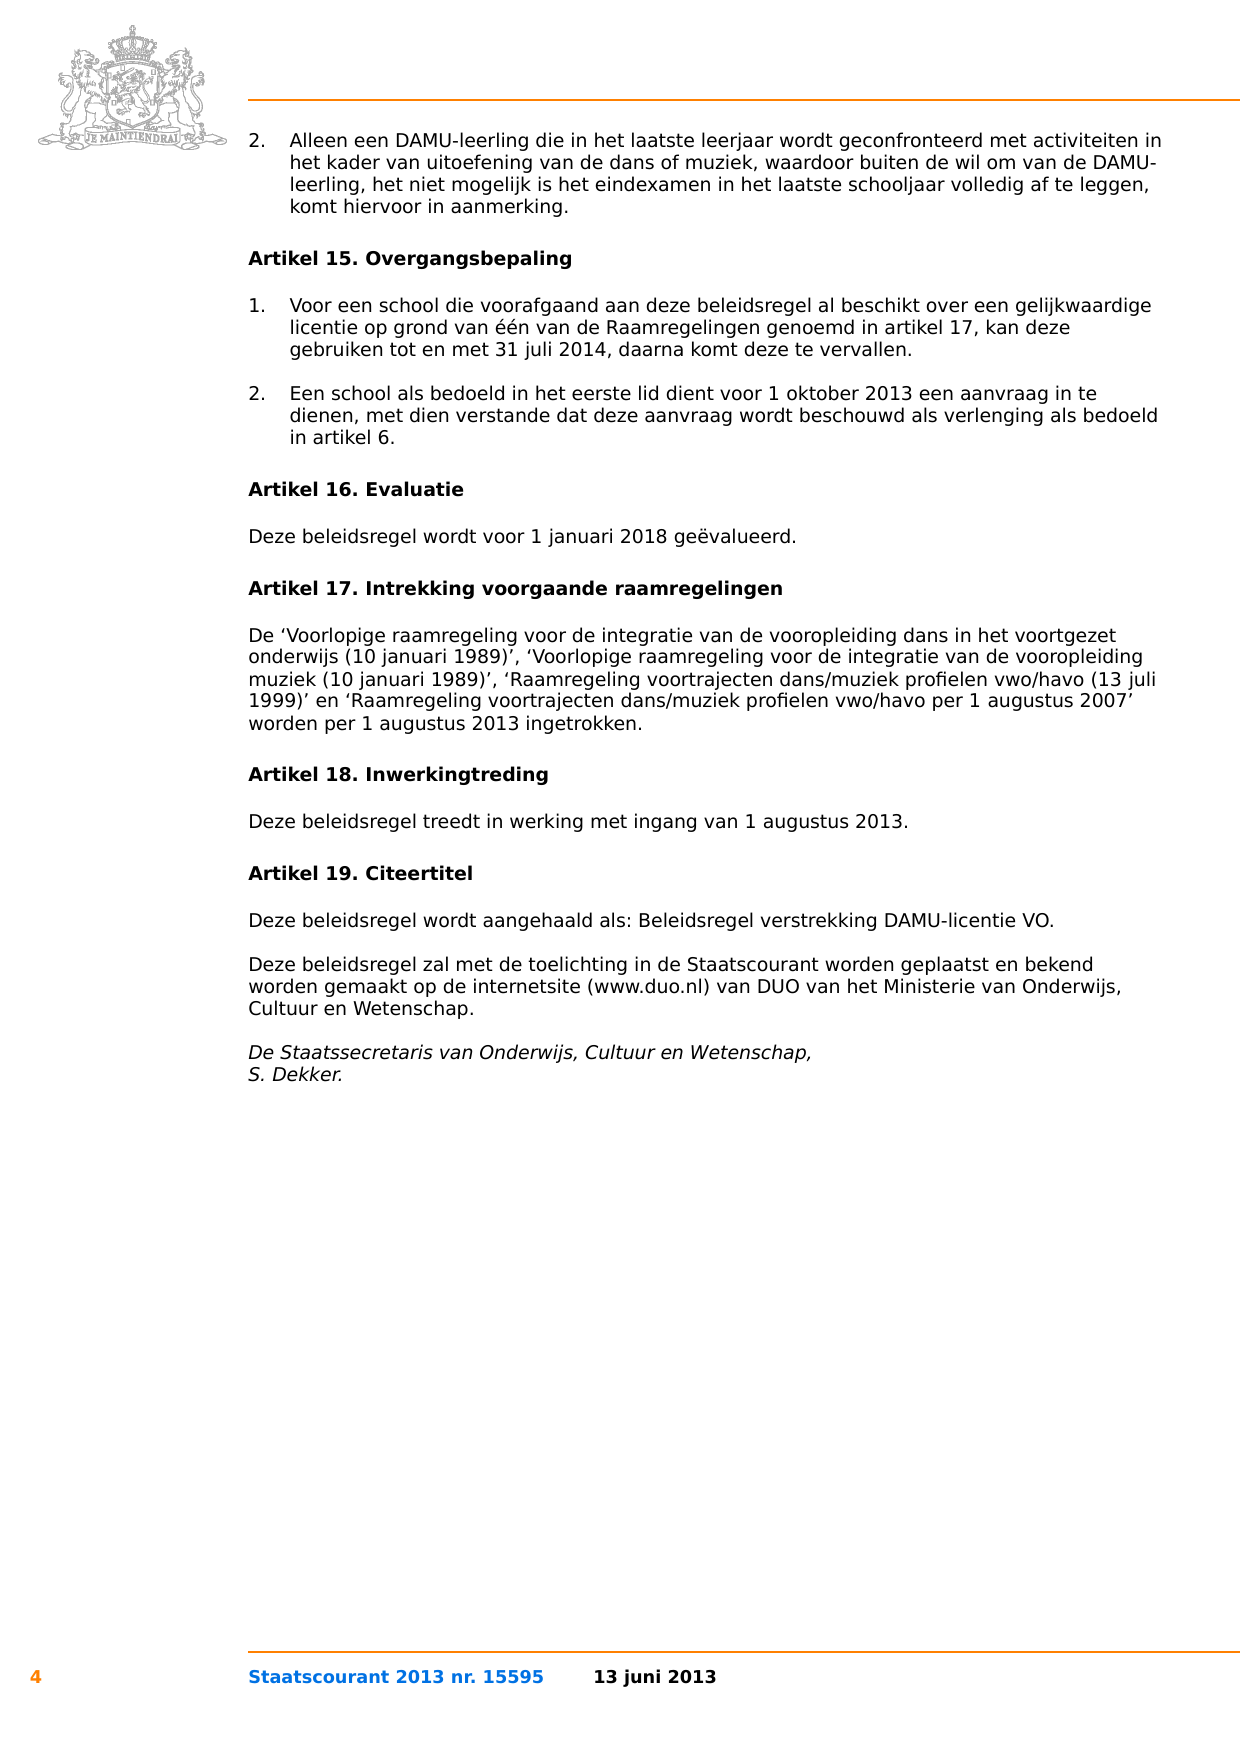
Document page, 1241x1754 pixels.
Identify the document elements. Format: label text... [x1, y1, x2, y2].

text 1. Voor een school die voorafgaand aan deze beleidsregel al beschikt over een gelijkwaardige licentie op grond van één van de Raamregelingen genoemd in artikel 17, kan deze gebruiken tot en met 31 juli 2014, daarna komt deze te vervallen. [248, 295, 1163, 361]
text Deze beleidsregel wordt voor 1 januari 2018 geëvalueerd. [248, 526, 1163, 547]
text Deze beleidsregel wordt aangehaald als: Beleidsregel verstrekking DAMU-licentie VO. [248, 910, 1163, 932]
text 2. Alleen een DAMU-leerling die in het laatste leerjaar wordt geconfronteerd met activiteiten in het kader van uitoefening van de dans of muziek, waardoor buiten de wil om van de DAMU-leerling, het niet mogelijk is het eindexamen in het laatste schooljaar volledig af te leggen, komt hiervoor in aanmerking. [248, 130, 1163, 218]
text 2. Een school als bedoeld in het eerste lid dient voor 1 oktober 2013 een aanvraag in te dienen, met dien verstande dat deze aanvraag wordt beschouwd als verlenging als bedoeld in artikel 6. [248, 383, 1163, 448]
text Deze beleidsregel treedt in werking met ingang van 1 augustus 2013. [248, 811, 1163, 833]
text De Staatssecretaris van Onderwijs, Cultuur en Wetenschap, S. Dekker. [248, 1042, 1163, 1086]
subtitle Artikel 16. Evaluatie [248, 478, 1163, 501]
subtitle Artikel 18. Inwerkingtreding [248, 764, 1163, 786]
picture [38, 25, 227, 150]
text De ‘Voorlopige raamregeling voor de integratie van de vooropleiding dans in het voortgezet onderwijs (10 januari 1989)’, ‘Voorlopige raamregeling voor de integratie van de vooropleiding muziek (10 januari 1989)’, ‘Raamregeling voortrajecten dans/muziek profielen vwo/havo (13 juli 1999)’ en ‘Raamregeling voortrajecten dans/muziek profielen vwo/havo per 1 augustus 2007’ worden per 1 augustus 2013 ingetrokken. [248, 624, 1163, 734]
subtitle Artikel 17. Intrekking voorgaande raamregelingen [248, 577, 1163, 599]
subtitle Artikel 15. Overgangsbepaling [248, 248, 1163, 270]
text Deze beleidsregel zal met de toelichting in de Staatscourant worden geplaatst en bekend worden gemaakt op de internetsite (www.duo.nl) van DUO van het Ministerie van Onderwijs, Cultuur en Wetenschap. [248, 954, 1163, 1020]
subtitle Artikel 19. Citeertitel [248, 863, 1163, 885]
